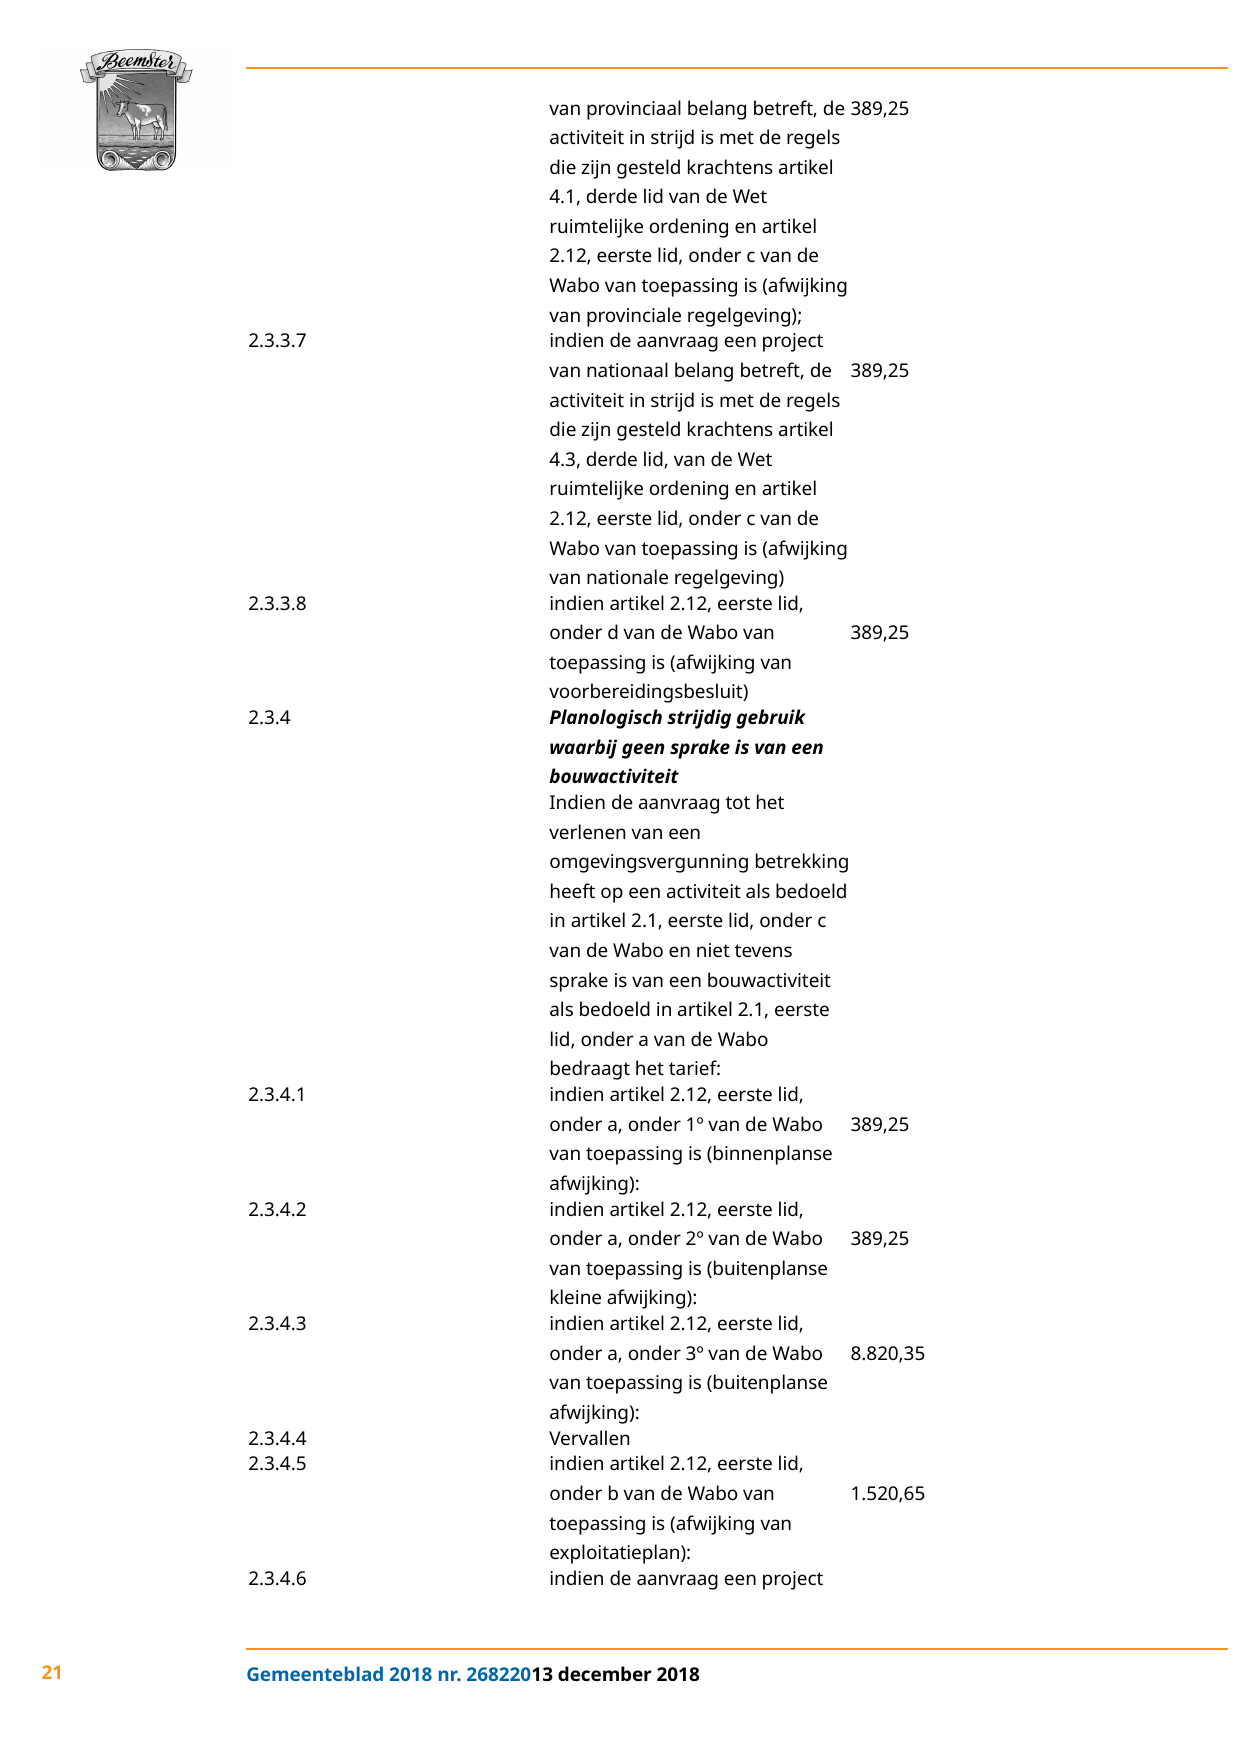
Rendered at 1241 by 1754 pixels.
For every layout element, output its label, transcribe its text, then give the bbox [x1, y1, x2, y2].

table_cell indien artikel 2.12, eerste lid, onder a, onder 3º van de Wabo van toepassing is (buitenplanse afwijking): [549, 1310, 850, 1425]
table_cell Planologisch strijdig gebruik waarbij geen sprake is van een bouwactiviteit [549, 705, 850, 789]
picture [41, 47, 231, 172]
table_cell [248, 789, 549, 1081]
table_cell indien artikel 2.12, eerste lid, onder b van de Wabo van toepassing is (afwijking van exploitatieplan): [549, 1451, 850, 1565]
table_cell [850, 705, 1152, 789]
table_cell 2.3.4.4 [248, 1425, 549, 1451]
table_cell Vervallen [549, 1425, 850, 1451]
table_cell 389,25 [850, 1196, 1152, 1310]
table_cell indien artikel 2.12, eerste lid, onder a, onder 2º van de Wabo van toepassing is (buitenplanse kleine afwijking): [549, 1196, 850, 1310]
table_cell 1.520,65 [850, 1451, 1152, 1565]
table_cell indien artikel 2.12, eerste lid, onder a, onder 1º van de Wabo van toepassing is (binnenplanse afwijking): [549, 1081, 850, 1196]
table_cell [850, 1425, 1152, 1451]
table_cell 2.3.3.7 [248, 328, 549, 590]
table_cell 389,25 [850, 95, 1152, 328]
table_cell 2.3.3.8 [248, 590, 549, 704]
table_cell 2.3.4.2 [248, 1196, 549, 1310]
table_cell indien artikel 2.12, eerste lid, onder d van de Wabo van toepassing is (afwijking van voorbereidingsbesluit) [549, 590, 850, 704]
table_cell 2.3.4.1 [248, 1081, 549, 1196]
table_cell 2.3.4.3 [248, 1310, 549, 1425]
table_cell indien de aanvraag een project van nationaal belang betreft, de activiteit in strijd is met de regels die zijn gesteld krachtens artikel 4.3, derde lid, van de Wet ruimtelijke ordening en artikel 2.12, eerste lid, onder c van de Wabo van toepassing is (afwijking van nationale regelgeving) [549, 328, 850, 590]
table_cell 2.3.4.5 [248, 1451, 549, 1565]
table_cell [850, 789, 1152, 1081]
table_cell van provinciaal belang betreft, de activiteit in strijd is met de regels die zijn gesteld krachtens artikel 4.1, derde lid van de Wet ruimtelijke ordening en artikel 2.12, eerste lid, onder c van de Wabo van toepassing is (afwijking van provinciale regelgeving); [549, 95, 850, 328]
table_cell 2.3.4.6 [248, 1565, 549, 1591]
table_cell [248, 95, 549, 328]
table_cell 389,25 [850, 1081, 1152, 1196]
table_cell 8.820,35 [850, 1310, 1152, 1425]
table_cell 389,25 [850, 328, 1152, 590]
table_cell Indien de aanvraag tot het verlenen van een omgevingsvergunning betrekking heeft op een activiteit als bedoeld in artikel 2.1, eerste lid, onder c van de Wabo en niet tevens sprake is van een bouwactiviteit als bedoeld in artikel 2.1, eerste lid, onder a van de Wabo bedraagt het tarief: [549, 789, 850, 1081]
table_cell 389,25 [850, 590, 1152, 704]
table_cell [850, 1565, 1152, 1591]
table_cell 2.3.4 [248, 705, 549, 789]
table_cell indien de aanvraag een project [549, 1565, 850, 1591]
